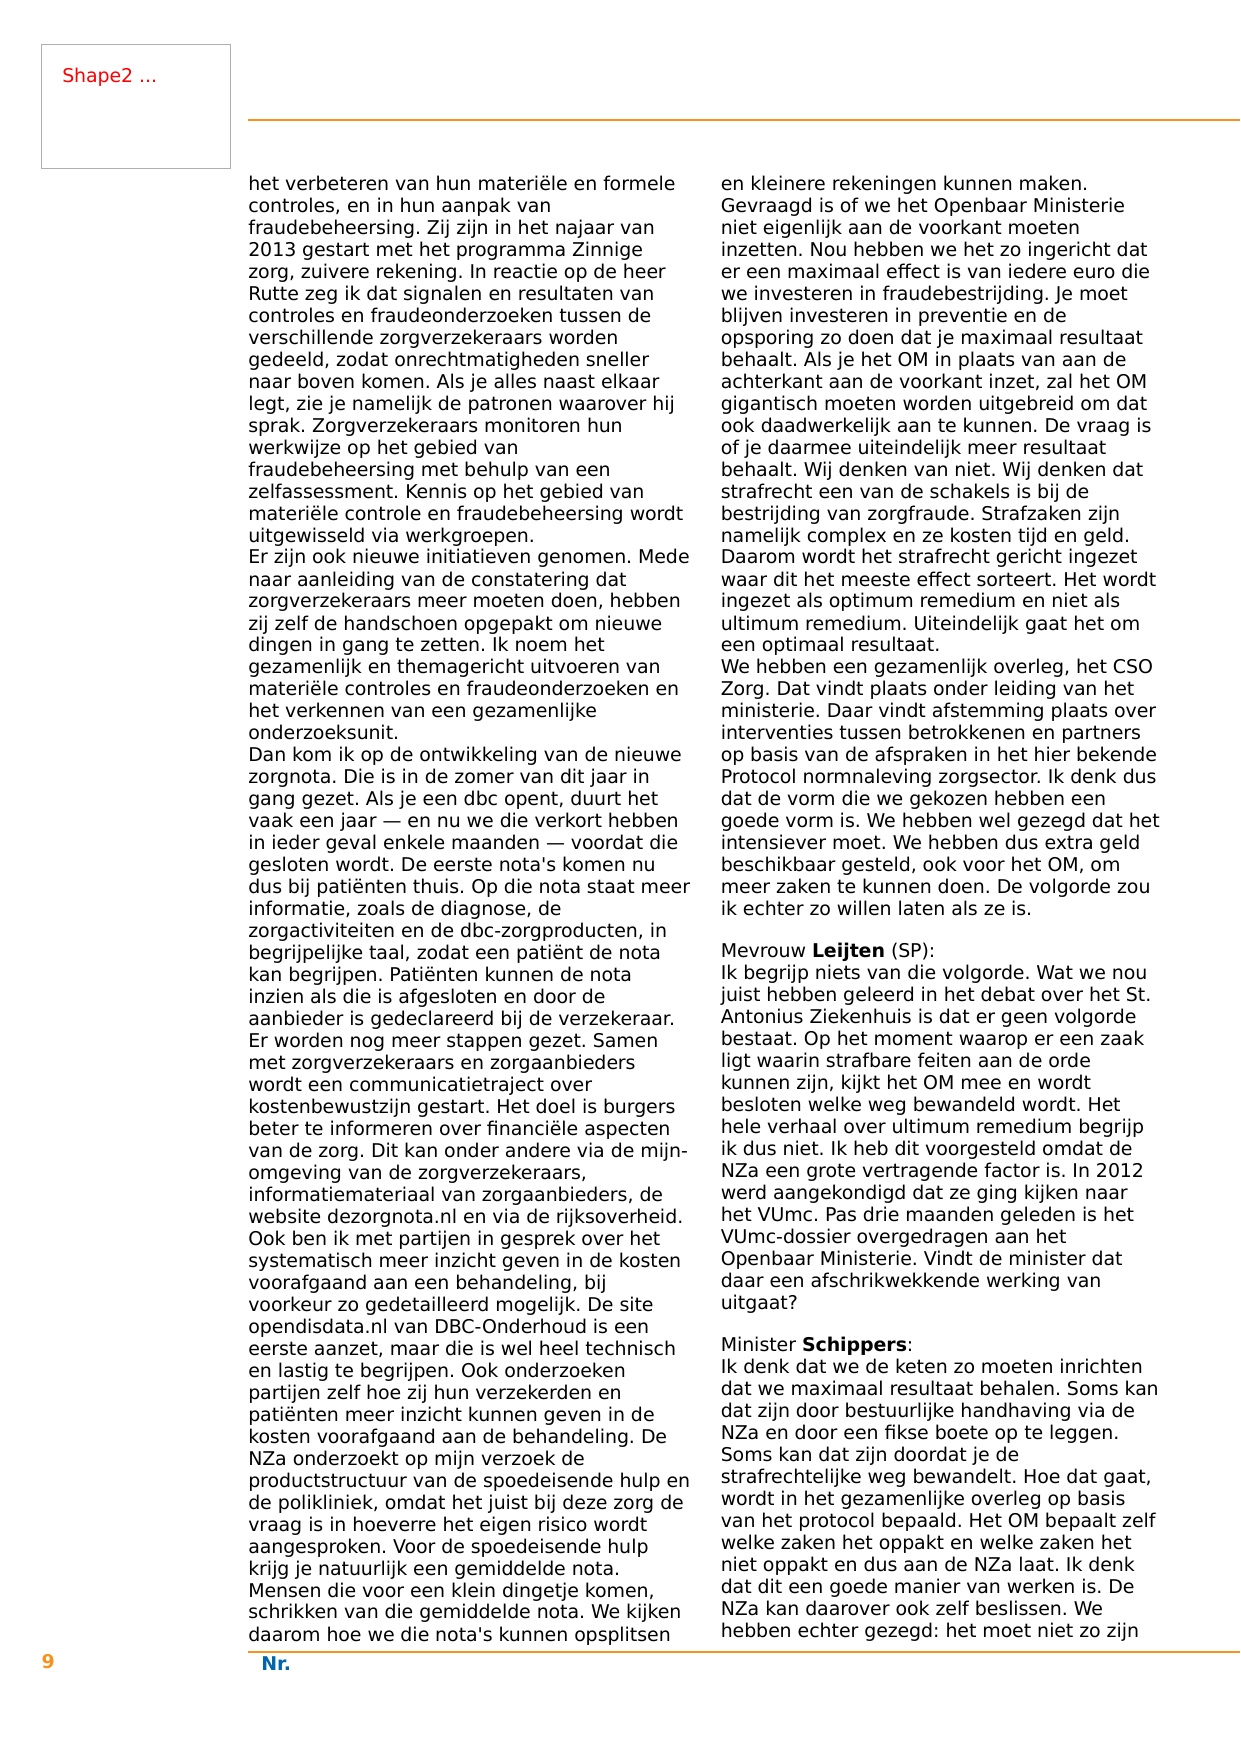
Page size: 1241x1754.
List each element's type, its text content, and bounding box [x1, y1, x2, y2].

text Er zijn ook nieuwe initiatieven genomen. Mede naar aanleiding van de constatering dat zorgverzekeraars meer moeten doen, hebben zij zelf de handschoen opgepakt om nieuwe dingen in gang te zetten. Ik noem het gezamenlijk en themagericht uitvoeren van materiële controles en fraudeonderzoeken en het verkennen van een gezamenlijke onderzoeksunit. [248, 546, 691, 744]
text Dan kom ik op de ontwikkeling van de nieuwe zorgnota. Die is in de zomer van dit jaar in gang gezet. Als je een dbc opent, duurt het vaak een jaar — en nu we die verkort hebben in ieder geval enkele maanden — voordat die gesloten wordt. De eerste nota's komen nu dus bij patiënten thuis. Op die nota staat meer informatie, zoals de diagnose, de zorgactiviteiten en de dbc-zorgproducten, in begrijpelijke taal, zodat een patiënt de nota kan begrijpen. Patiënten kunnen de nota inzien als die is afgesloten en door de aanbieder is gedeclareerd bij de verzekeraar. [248, 744, 691, 1030]
text het verbeteren van hun materiële en formele controles, en in hun aanpak van fraudebeheersing. Zij zijn in het najaar van 2013 gestart met het programma Zinnige zorg, zuivere rekening. In reactie op de heer Rutte zeg ik dat signalen en resultaten van controles en fraudeonderzoeken tussen de verschillende zorgverzekeraars worden gedeeld, zodat onrechtmatigheden sneller naar boven komen. Als je alles naast elkaar legt, zie je namelijk de patronen waarover hij sprak. Zorgverzekeraars monitoren hun werkwijze op het gebied van fraudebeheersing met behulp van een zelfassessment. Kennis op het gebied van materiële controle en fraudebeheersing wordt uitgewisseld via werkgroepen. [248, 173, 691, 546]
text We hebben een gezamenlijk overleg, het CSO Zorg. Dat vindt plaats onder leiding van het ministerie. Daar vindt afstemming plaats over interventies tussen betrokkenen en partners op basis van de afspraken in het hier bekende Protocol normnaleving zorgsector. Ik denk dus dat de vorm die we gekozen hebben een goede vorm is. We hebben wel gezegd dat het intensiever moet. We hebben dus extra geld beschikbaar gesteld, ook voor het OM, om meer zaken te kunnen doen. De volgorde zou ik echter zo willen laten als ze is. [721, 656, 1163, 920]
text Mevrouw Leijten (SP): [721, 940, 1163, 962]
text Er worden nog meer stappen gezet. Samen met zorgverzekeraars en zorgaanbieders wordt een communicatietraject over kostenbewustzijn gestart. Het doel is burgers beter te informeren over financiële aspecten van de zorg. Dit kan onder andere via de mijn-omgeving van de zorgverzekeraars, informatiemateriaal van zorgaanbieders, de website dezorgnota.nl en via de rijksoverheid. Ook ben ik met partijen in gesprek over het systematisch meer inzicht geven in de kosten voorafgaand aan een behandeling, bij voorkeur zo gedetailleerd mogelijk. De site opendisdata.nl van DBC-Onderhoud is een eerste aanzet, maar die is wel heel technisch en lastig te begrijpen. Ook onderzoeken partijen zelf hoe zij hun verzekerden en patiënten meer inzicht kunnen geven in de kosten voorafgaand aan de behandeling. De NZa onderzoekt op mijn verzoek de productstructuur van de spoedeisende hulp en de polikliniek, omdat het juist bij deze zorg de vraag is in hoeverre het eigen risico wordt aangesproken. Voor de spoedeisende hulp krijg je natuurlijk een gemiddelde nota. Mensen die voor een klein dingetje komen, schrikken van die gemiddelde nota. We kijken daarom hoe we die nota's kunnen opsplitsen [248, 1030, 691, 1645]
text en kleinere rekeningen kunnen maken. [721, 173, 1163, 195]
text Ik begrijp niets van die volgorde. Wat we nou juist hebben geleerd in het debat over het St. Antonius Ziekenhuis is dat er geen volgorde bestaat. Op het moment waarop er een zaak ligt waarin strafbare feiten aan de orde kunnen zijn, kijkt het OM mee en wordt besloten welke weg bewandeld wordt. Het hele verhaal over ultimum remedium begrijp ik dus niet. Ik heb dit voorgesteld omdat de NZa een grote vertragende factor is. In 2012 werd aangekondigd dat ze ging kijken naar het VUmc. Pas drie maanden geleden is het VUmc-dossier overgedragen aan het Openbaar Ministerie. Vindt de minister dat daar een afschrikwekkende werking van uitgaat? [721, 962, 1163, 1314]
text Ik denk dat we de keten zo moeten inrichten dat we maximaal resultaat behalen. Soms kan dat zijn door bestuurlijke handhaving via de NZa en door een fikse boete op te leggen. Soms kan dat zijn doordat je de strafrechtelijke weg bewandelt. Hoe dat gaat, wordt in het gezamenlijke overleg op basis van het protocol bepaald. Het OM bepaalt zelf welke zaken het oppakt en welke zaken het niet oppakt en dus aan de NZa laat. Ik denk dat dit een goede manier van werken is. De NZa kan daarover ook zelf beslissen. We hebben echter gezegd: het moet niet zo zijn [721, 1356, 1163, 1641]
text Minister Schippers: [721, 1334, 1163, 1356]
text Gevraagd is of we het Openbaar Ministerie niet eigenlijk aan de voorkant moeten inzetten. Nou hebben we het zo ingericht dat er een maximaal effect is van iedere euro die we investeren in fraudebestrijding. Je moet blijven investeren in preventie en de opsporing zo doen dat je maximaal resultaat behaalt. Als je het OM in plaats van aan de achterkant aan de voorkant inzet, zal het OM gigantisch moeten worden uitgebreid om dat ook daadwerkelijk aan te kunnen. De vraag is of je daarmee uiteindelijk meer resultaat behaalt. Wij denken van niet. Wij denken dat strafrecht een van de schakels is bij de bestrijding van zorgfraude. Strafzaken zijn namelijk complex en ze kosten tijd en geld. Daarom wordt het strafrecht gericht ingezet waar dit het meeste effect sorteert. Het wordt ingezet als optimum remedium en niet als ultimum remedium. Uiteindelijk gaat het om een optimaal resultaat. [721, 195, 1163, 656]
